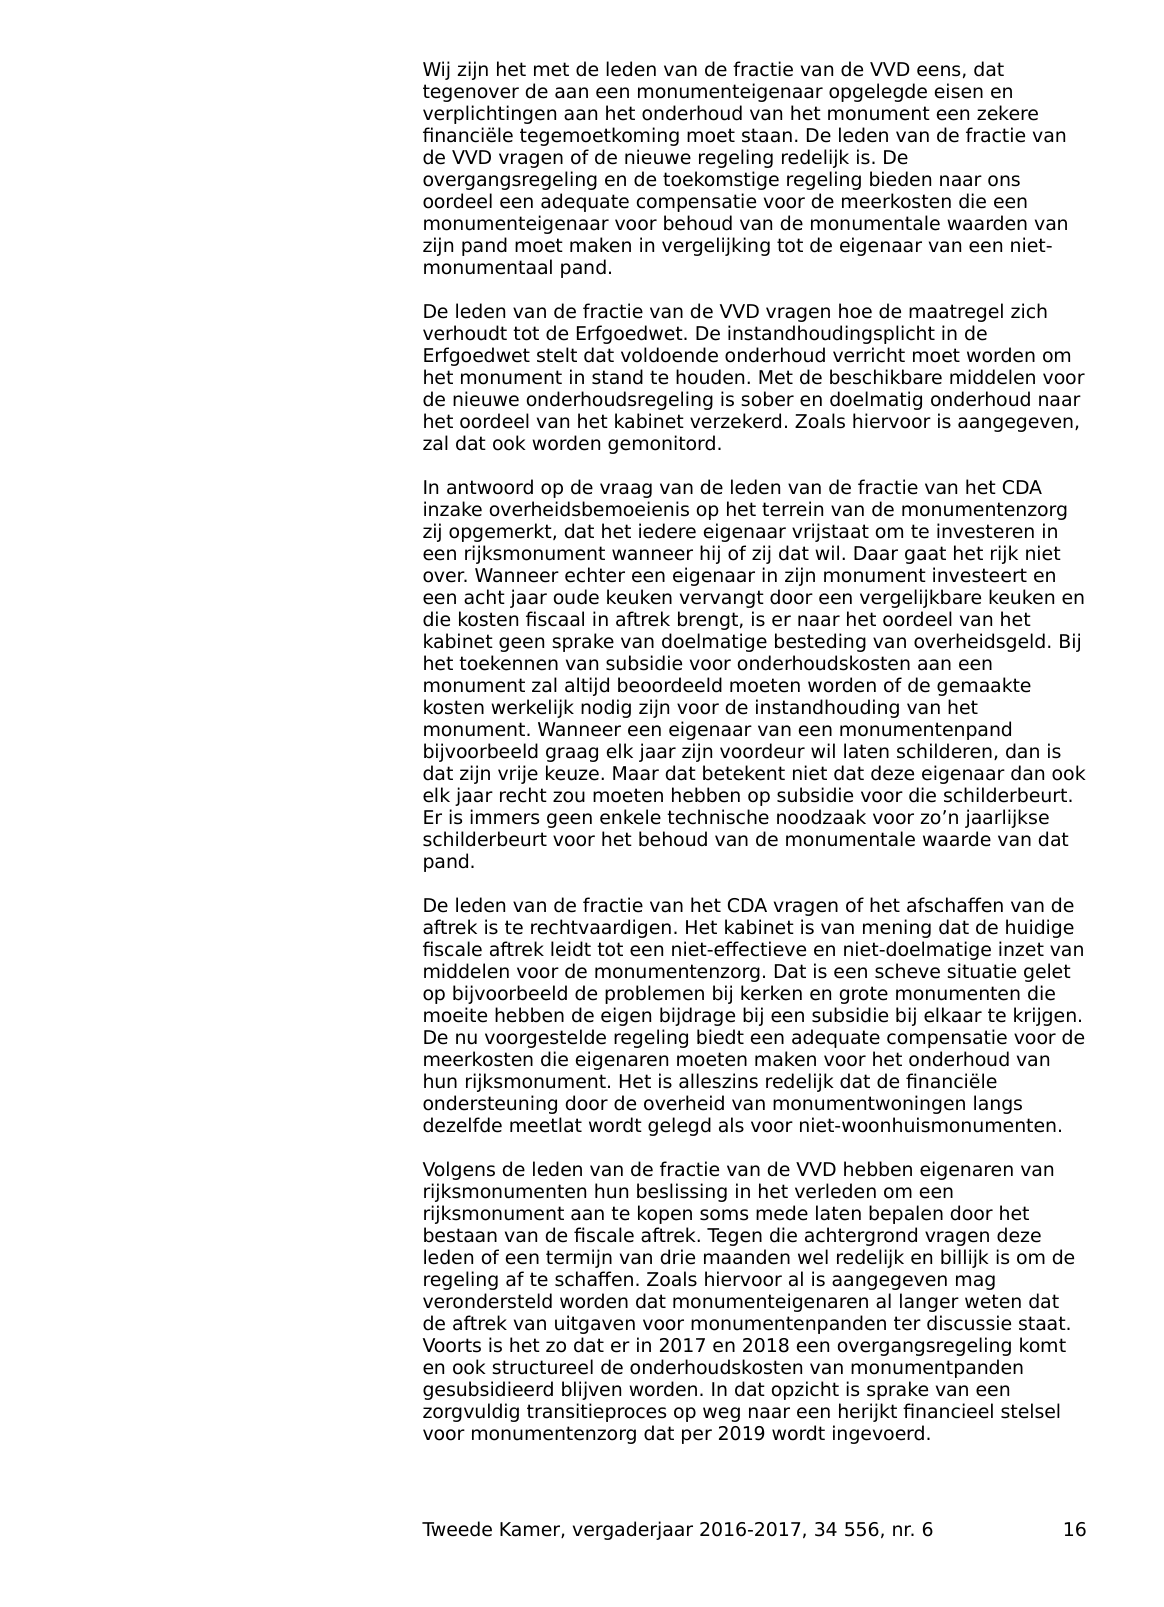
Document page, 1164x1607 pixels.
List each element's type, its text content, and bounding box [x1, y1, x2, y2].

text De leden van de fractie van het CDA vragen of het afschaffen van de aftrek is te rechtvaardigen. Het kabinet is van mening dat de huidige fiscale aftrek leidt tot een niet-effectieve en niet-doelmatige inzet van middelen voor de monumentenzorg. Dat is een scheve situatie gelet op bijvoorbeeld de problemen bij kerken en grote monumenten die moeite hebben de eigen bijdrage bij een subsidie bij elkaar te krijgen. De nu voorgestelde regeling biedt een adequate compensatie voor de meerkosten die eigenaren moeten maken voor het onderhoud van hun rijksmonument. Het is alleszins redelijk dat de financiële ondersteuning door de overheid van monumentwoningen langs dezelfde meetlat wordt gelegd als voor niet-woonhuismonumenten. [422, 895, 1087, 1137]
text Volgens de leden van de fractie van de VVD hebben eigenaren van rijksmonumenten hun beslissing in het verleden om een rijksmonument aan te kopen soms mede laten bepalen door het bestaan van de fiscale aftrek. Tegen die achtergrond vragen deze leden of een termijn van drie maanden wel redelijk en billijk is om de regeling af te schaffen. Zoals hiervoor al is aangegeven mag verondersteld worden dat monumenteigenaren al langer weten dat de aftrek van uitgaven voor monumentenpanden ter discussie staat. Voorts is het zo dat er in 2017 en 2018 een overgangsregeling komt en ook structureel de onderhoudskosten van monumentpanden gesubsidieerd blijven worden. In dat opzicht is sprake van een zorgvuldig transitieproces op weg naar een herijkt financieel stelsel voor monumentenzorg dat per 2019 wordt ingevoerd. [422, 1159, 1087, 1444]
text Wij zijn het met de leden van de fractie van de VVD eens, dat tegenover de aan een monumenteigenaar opgelegde eisen en verplichtingen aan het onderhoud van het monument een zekere financiële tegemoetkoming moet staan. De leden van de fractie van de VVD vragen of de nieuwe regeling redelijk is. De overgangsregeling en de toekomstige regeling bieden naar ons oordeel een adequate compensatie voor de meerkosten die een monumenteigenaar voor behoud van de monumentale waarden van zijn pand moet maken in vergelijking tot de eigenaar van een niet-monumentaal pand. [422, 59, 1087, 279]
text De leden van de fractie van de VVD vragen hoe de maatregel zich verhoudt tot de Erfgoedwet. De instandhoudingsplicht in de Erfgoedwet stelt dat voldoende onderhoud verricht moet worden om het monument in stand te houden. Met de beschikbare middelen voor de nieuwe onderhoudsregeling is sober en doelmatig onderhoud naar het oordeel van het kabinet verzekerd. Zoals hiervoor is aangegeven, zal dat ook worden gemonitord. [422, 301, 1087, 455]
text In antwoord op de vraag van de leden van de fractie van het CDA inzake overheidsbemoeienis op het terrein van de monumentenzorg zij opgemerkt, dat het iedere eigenaar vrijstaat om te investeren in een rijksmonument wanneer hij of zij dat wil. Daar gaat het rijk niet over. Wanneer echter een eigenaar in zijn monument investeert en een acht jaar oude keuken vervangt door een vergelijkbare keuken en die kosten fiscaal in aftrek brengt, is er naar het oordeel van het kabinet geen sprake van doelmatige besteding van overheidsgeld. Bij het toekennen van subsidie voor onderhoudskosten aan een monument zal altijd beoordeeld moeten worden of de gemaakte kosten werkelijk nodig zijn voor de instandhouding van het monument. Wanneer een eigenaar van een monumentenpand bijvoorbeeld graag elk jaar zijn voordeur wil laten schilderen, dan is dat zijn vrije keuze. Maar dat betekent niet dat deze eigenaar dan ook elk jaar recht zou moeten hebben op subsidie voor die schilderbeurt. Er is immers geen enkele technische noodzaak voor zo’n jaarlijkse schilderbeurt voor het behoud van de monumentale waarde van dat pand. [422, 477, 1087, 873]
